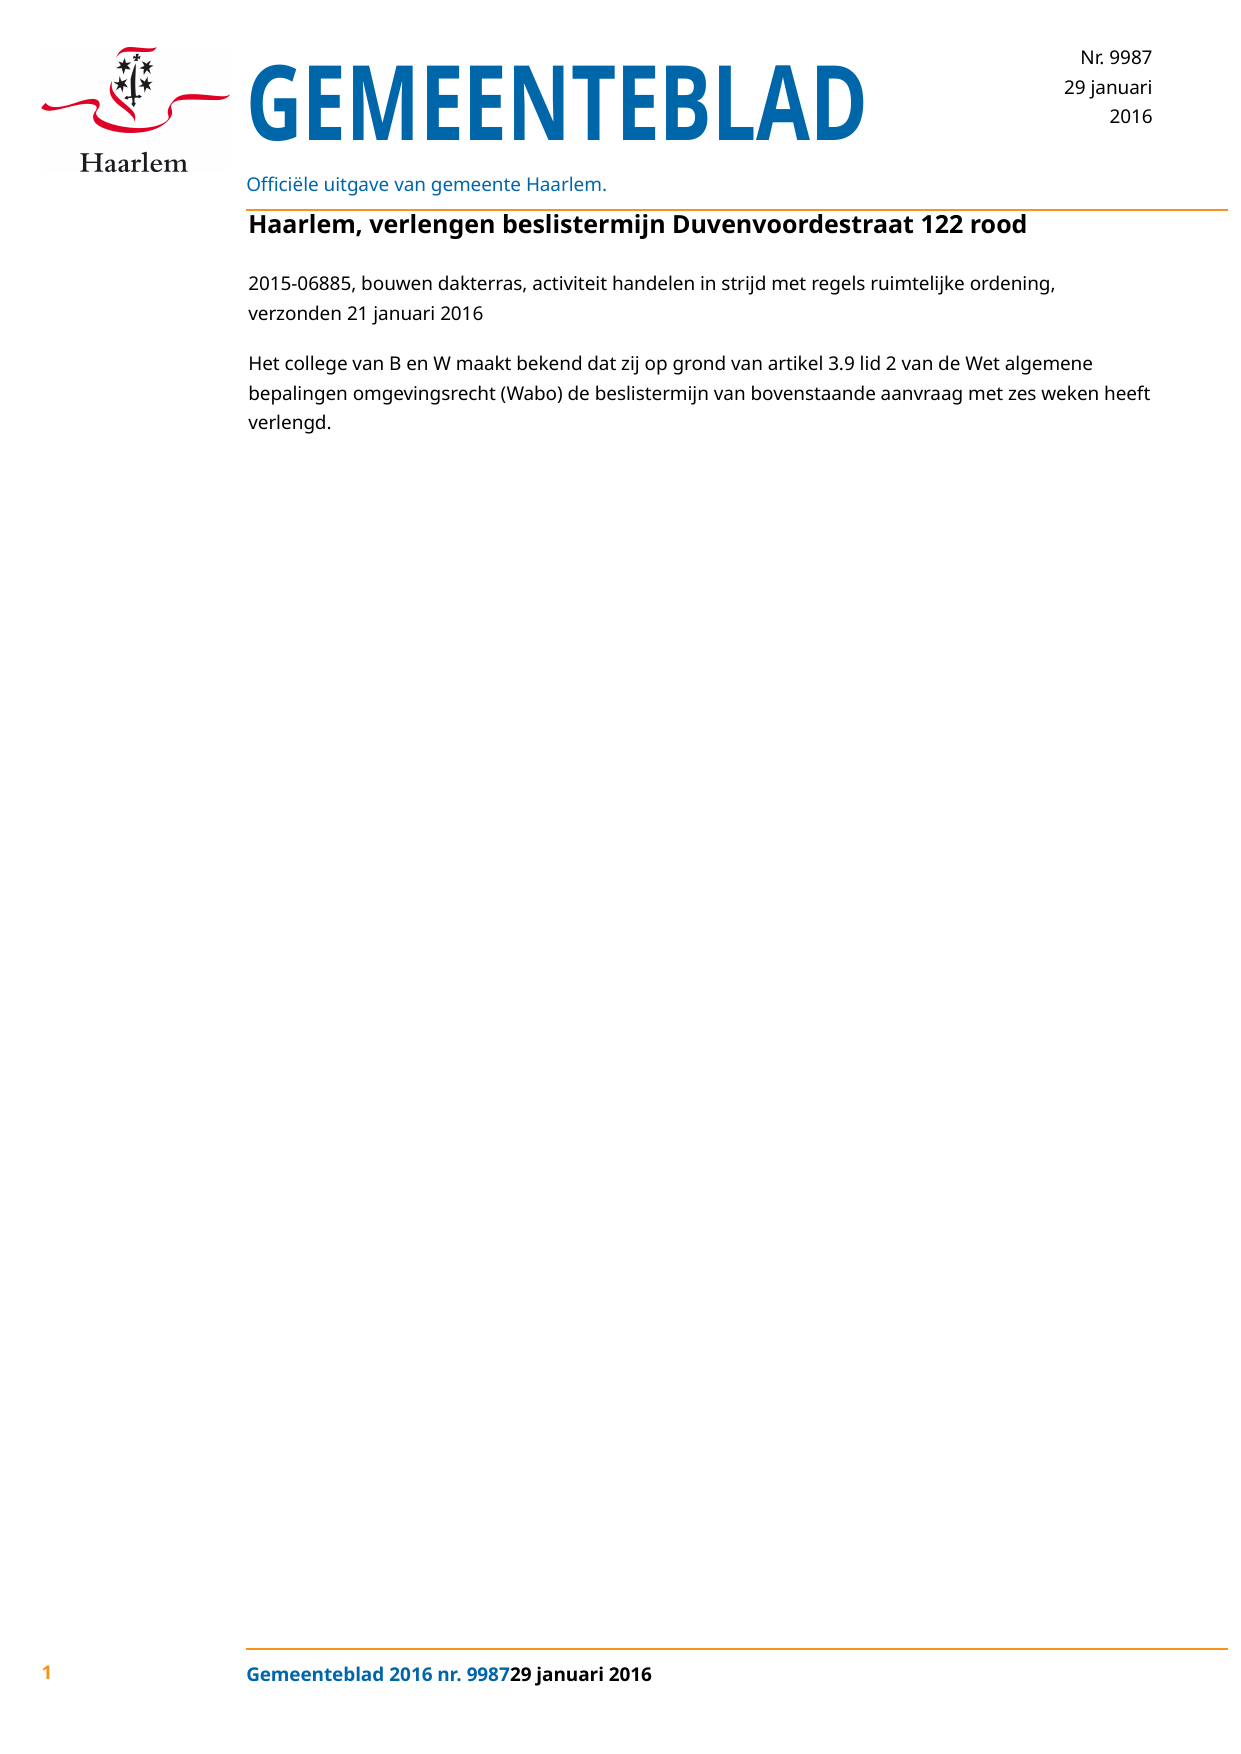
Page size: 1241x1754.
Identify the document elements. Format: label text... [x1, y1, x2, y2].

text 2015-06885, bouwen dakterras, activiteit handelen in strijd met regels ruimtelijke ordening, verzonden 21 januari 2016 [248, 270, 1152, 326]
picture [41, 47, 231, 172]
text Haarlem, verlengen beslistermijn Duvenvoordestraat 122 rood [248, 211, 1152, 241]
text Het college van B en W maakt bekend dat zij op grond van artikel 3.9 lid 2 van de Wet algemene bepalingen omgevingsrecht (Wabo) de beslistermijn van bovenstaande aanvraag met zes weken heeft verlengd. [248, 350, 1152, 435]
